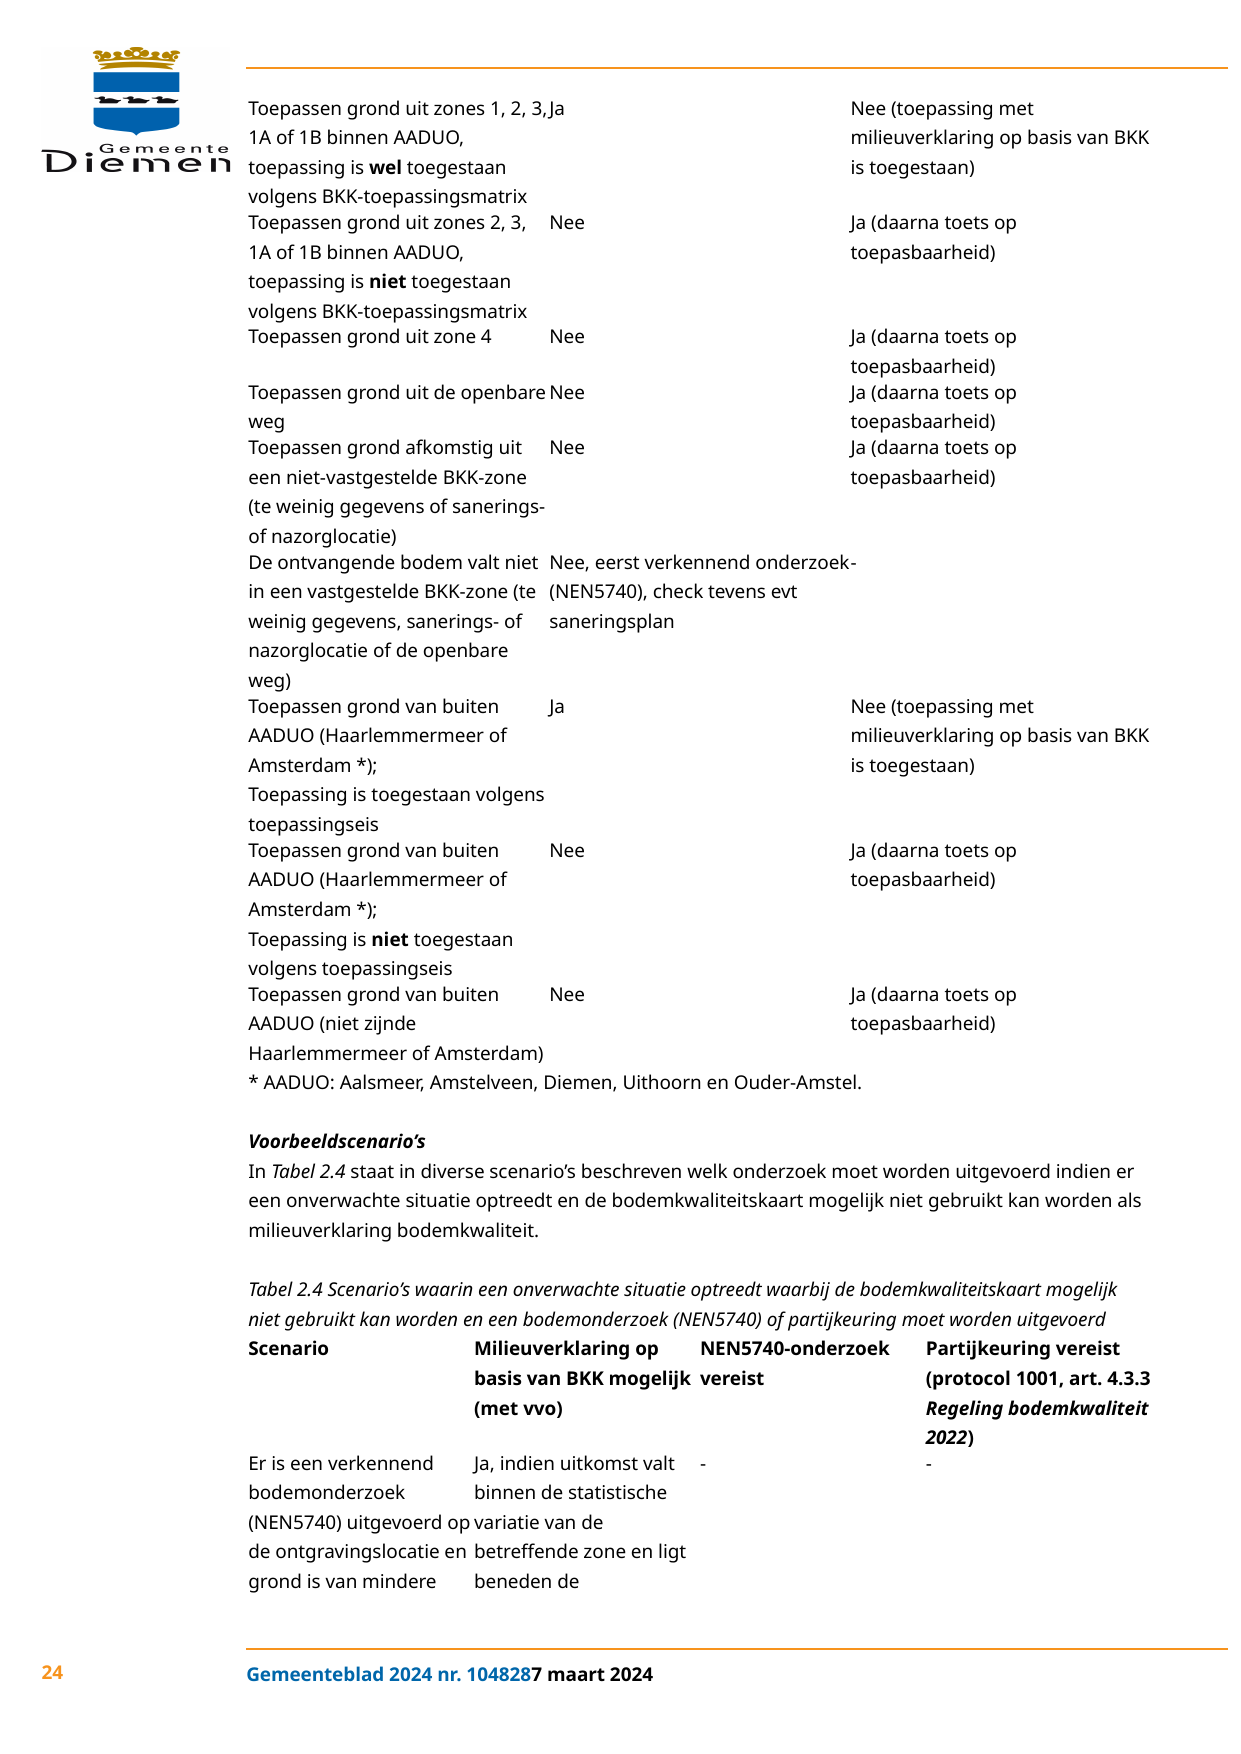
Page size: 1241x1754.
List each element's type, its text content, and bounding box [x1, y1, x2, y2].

table_cell Ja (daarna toets op toepasbaarheid) [850, 981, 1152, 1066]
table_cell Ja, indien uitkomst valt binnen de statistische variatie van de betreffende zone en ligt beneden de [474, 1450, 700, 1594]
table_cell Toepassen grond afkomstig uit een niet-vastgestelde BKK-zone (te weinig gegevens of sanerings- of nazorglocatie) [248, 434, 549, 549]
text In Tabel 2.4 staat in diverse scenario’s beschreven welk onderzoek moet worden uitgevoerd indien er een onverwachte situatie optreedt en de bodemkwaliteitskaart mogelijk niet gebruikt kan worden als milieuverklaring bodemkwaliteit. [248, 1158, 1152, 1243]
table_cell Toepassen grond uit de openbare weg [248, 379, 549, 434]
table_cell Nee [549, 837, 850, 981]
table_cell Nee [549, 324, 850, 379]
table_cell - [700, 1450, 926, 1594]
text * AADUO: Aalsmeer, Amstelveen, Diemen, Uithoorn en Ouder-Amstel. [248, 1069, 1152, 1095]
table_cell Ja (daarna toets op toepasbaarheid) [850, 379, 1152, 434]
table_header Milieuverklaring op basis van BKK mogelijk (met vvo) [474, 1336, 700, 1450]
table_cell Ja (daarna toets op toepasbaarheid) [850, 324, 1152, 379]
table_cell Toepassen grond uit zones 2, 3, 1A of 1B binnen AADUO, toepassing is niet toegestaan volgens BKK-toepassingsmatrix [248, 209, 549, 324]
table_cell Ja (daarna toets op toepasbaarheid) [850, 209, 1152, 324]
table_cell Nee (toepassing met milieuverklaring op basis van BKK is toegestaan) [850, 693, 1152, 837]
table_cell Nee [549, 379, 850, 434]
table_cell - [926, 1450, 1152, 1594]
table_cell Nee [549, 434, 850, 549]
table_cell Ja [549, 693, 850, 837]
table_cell Nee, eerst verkennend onderzoek (NEN5740), check tevens evt saneringsplan [549, 549, 850, 693]
table_cell Toepassen grond van buiten AADUO (Haarlemmermeer of Amsterdam *); Toepassing is toegestaan volgens toepassingseis [248, 693, 549, 837]
table_header Partijkeuring vereist (protocol 1001, art. 4.3.3 Regeling bodemkwaliteit 2022) [926, 1336, 1152, 1450]
picture [41, 47, 231, 172]
table_cell Er is een verkennend bodemonderzoek (NEN5740) uitgevoerd op de ontgravingslocatie en grond is van mindere [248, 1450, 474, 1594]
table_header NEN5740-onderzoek vereist [700, 1336, 926, 1450]
table_cell Toepassen grond van buiten AADUO (Haarlemmermeer of Amsterdam *); Toepassing is niet toegestaan volgens toepassingseis [248, 837, 549, 981]
text Voorbeeldscenario’s [248, 1128, 1152, 1154]
table_cell Nee [549, 209, 850, 324]
table_cell Ja (daarna toets op toepasbaarheid) [850, 837, 1152, 981]
table_cell Toepassen grond uit zone 4 [248, 324, 549, 379]
table_cell Ja [549, 95, 850, 209]
table_cell Toepassen grond uit zones 1, 2, 3, 1A of 1B binnen AADUO, toepassing is wel toegestaan volgens BKK-toepassingsmatrix [248, 95, 549, 209]
table_cell De ontvangende bodem valt niet in een vastgestelde BKK-zone (te weinig gegevens, sanerings- of nazorglocatie of de openbare weg) [248, 549, 549, 693]
table_cell Ja (daarna toets op toepasbaarheid) [850, 434, 1152, 549]
text Tabel 2.4 Scenario’s waarin een onverwachte situatie optreedt waarbij de bodemkwaliteitskaart mogelijk niet gebruikt kan worden en een bodemonderzoek (NEN5740) of partijkeuring moet worden uitgevoerd [248, 1276, 1152, 1332]
table_header Scenario [248, 1336, 474, 1450]
table_cell - [850, 549, 1152, 693]
table_cell Toepassen grond van buiten AADUO (niet zijnde Haarlemmermeer of Amsterdam) [248, 981, 549, 1066]
table_cell Nee (toepassing met milieuverklaring op basis van BKK is toegestaan) [850, 95, 1152, 209]
table_cell Nee [549, 981, 850, 1066]
